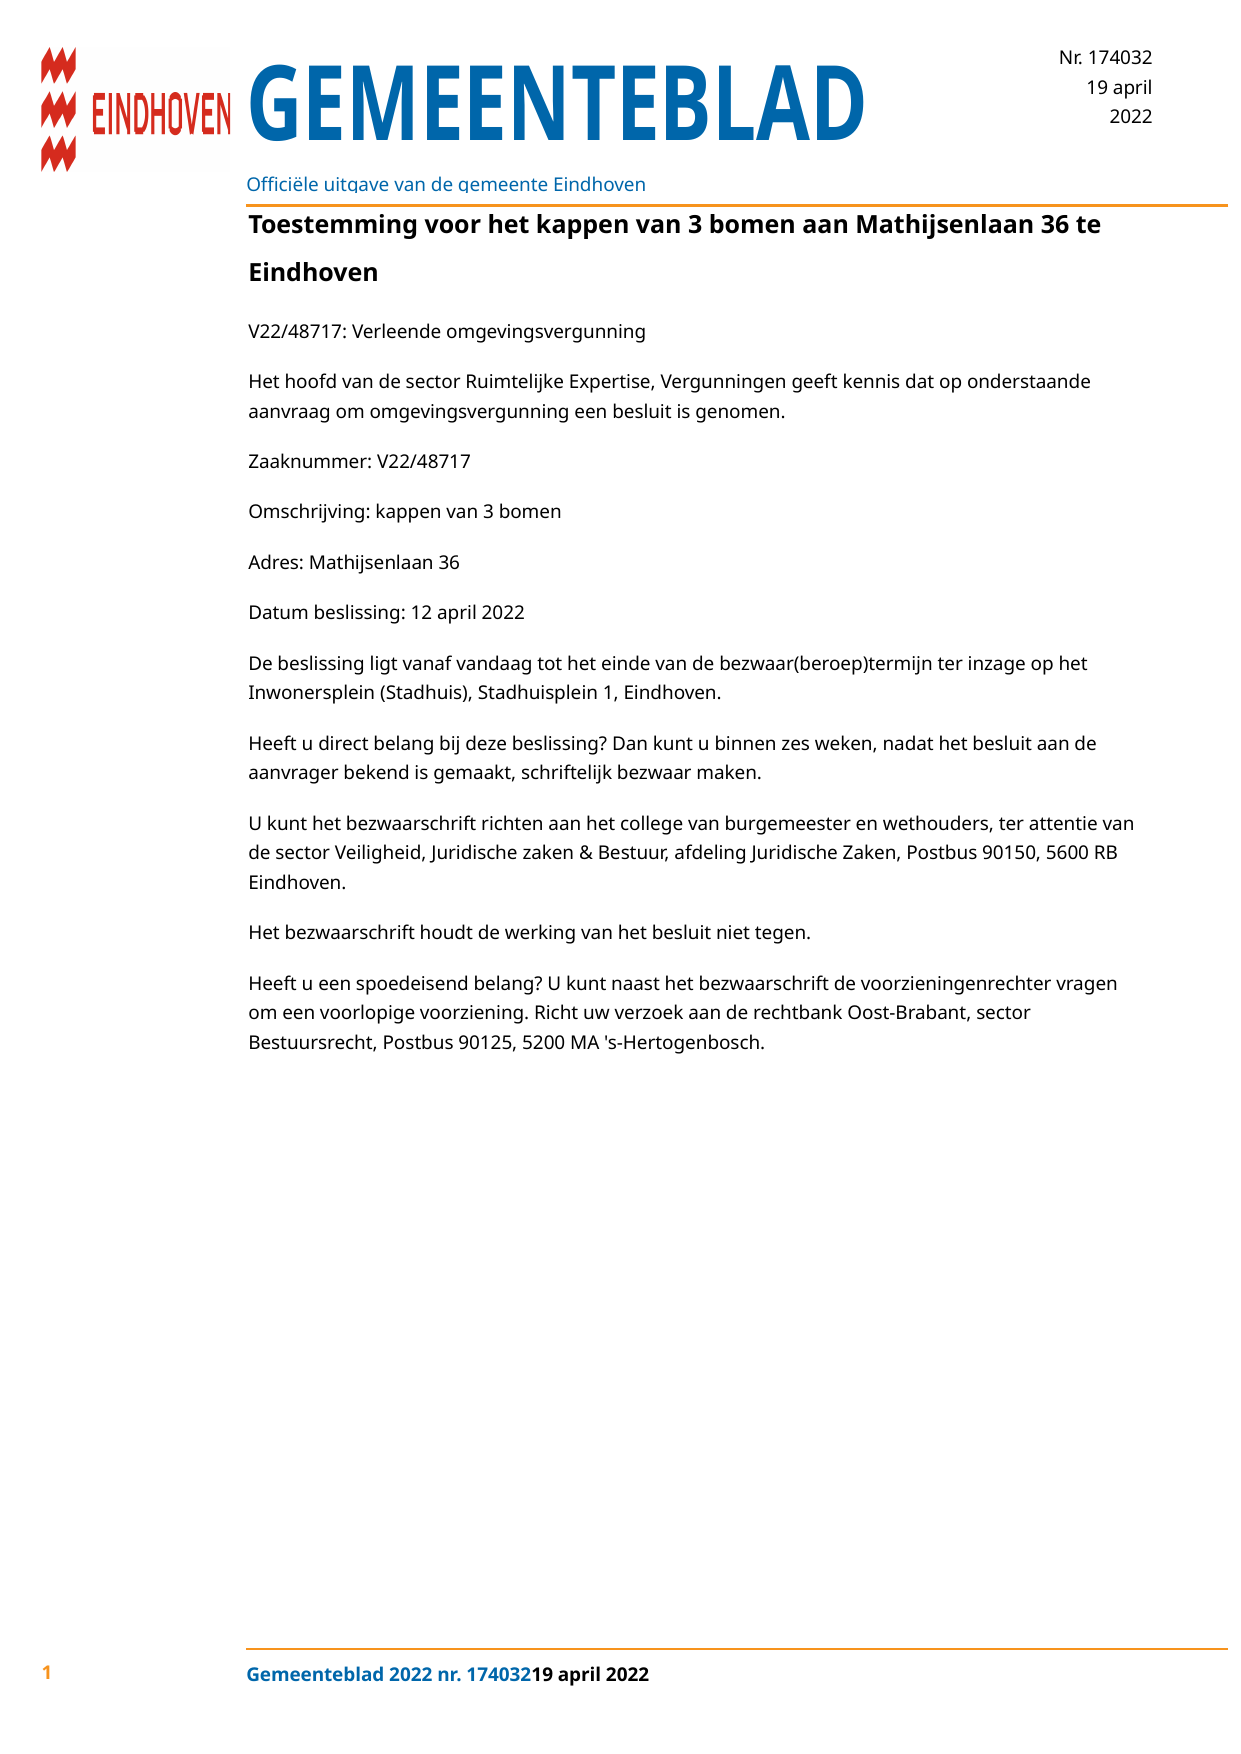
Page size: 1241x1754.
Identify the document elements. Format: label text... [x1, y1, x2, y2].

text Omschrijving: kappen van 3 bomen [248, 499, 1152, 524]
text U kunt het bezwaarschrift richten aan het college van burgemeester en wethouders, ter attentie van de sector Veiligheid, Juridische zaken & Bestuur, afdeling Juridische Zaken, Postbus 90150, 5600 RB Eindhoven. [248, 810, 1152, 895]
text Heeft u een spoedeisend belang? U kunt naast het bezwaarschrift de voorzieningenrechter vragen om een voorlopige voorziening. Richt uw verzoek aan de rechtbank Oost-Brabant, sector Bestuursrecht, Postbus 90125, 5200 MA 's-Hertogenbosch. [248, 970, 1152, 1055]
text V22/48717: Verleende omgevingsvergunning [248, 318, 1152, 344]
text Het hoofd van de sector Ruimtelijke Expertise, Vergunningen geeft kennis dat op onderstaande aanvraag om omgevingsvergunning een besluit is genomen. [248, 368, 1152, 424]
text Datum beslissing: 12 april 2022 [248, 599, 1152, 625]
text Zaaknummer: V22/48717 [248, 448, 1152, 474]
text Adres: Mathijsenlaan 36 [248, 549, 1152, 575]
text Het bezwaarschrift houdt de werking van het besluit niet tegen. [248, 919, 1152, 945]
text De beslissing ligt vanaf vandaag tot het einde van de bezwaar(beroep)termijn ter inzage op het Inwonersplein (Stadhuis), Stadhuisplein 1, Eindhoven. [248, 650, 1152, 705]
picture [41, 47, 231, 172]
text Heeft u direct belang bij deze beslissing? Dan kunt u binnen zes weken, nadat het besluit aan de aanvrager bekend is gemaakt, schriftelijk bezwaar maken. [248, 730, 1152, 785]
text Toestemming voor het kappen van 3 bomen aan Mathijsenlaan 36 te Eindhoven [248, 207, 1152, 288]
